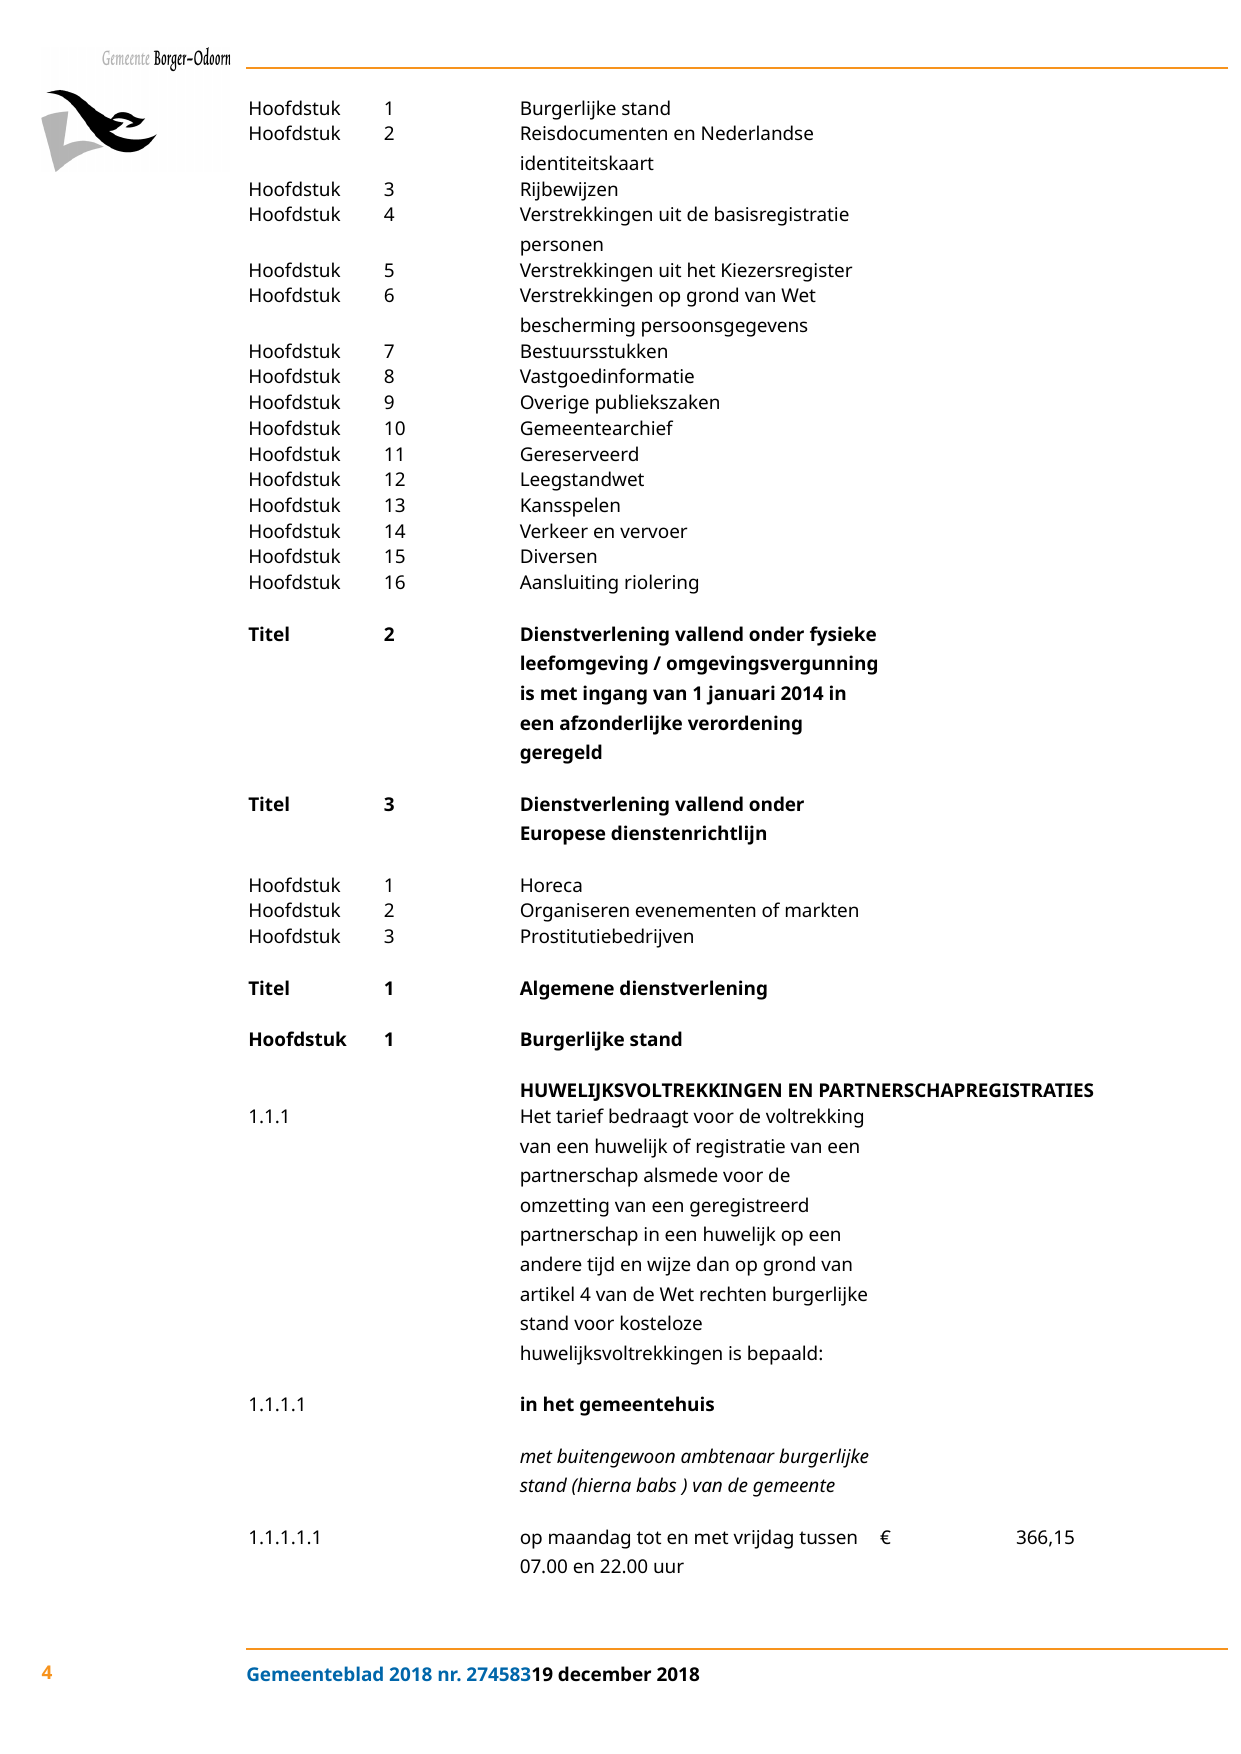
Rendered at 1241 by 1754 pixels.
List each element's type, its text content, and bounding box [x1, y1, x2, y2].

table_cell [880, 765, 1016, 791]
table_cell Burgerlijke stand [520, 95, 880, 121]
table_cell [880, 176, 1016, 202]
table_cell [1016, 621, 1152, 765]
table_cell 1 [384, 1026, 519, 1052]
table_cell Titel [248, 621, 384, 765]
table_cell 10 [384, 415, 519, 441]
table_cell op maandag tot en met vrijdag tussen 07.00 en 22.00 uur [520, 1524, 880, 1579]
table_cell Hoofdstuk [248, 389, 384, 415]
table_cell [1016, 1026, 1152, 1052]
table_cell [880, 283, 1016, 338]
table_cell [384, 1579, 519, 1605]
table_cell Hoofdstuk [248, 467, 384, 492]
table_cell Overige publiekszaken [520, 389, 880, 415]
table_cell 1 [384, 975, 519, 1000]
table_cell [1016, 570, 1152, 595]
table_cell [384, 949, 519, 975]
table_cell [880, 791, 1016, 846]
table_cell [248, 765, 384, 791]
table_cell [1016, 95, 1152, 121]
table_cell [1016, 872, 1152, 897]
table_cell 1.1.1.1.1 [248, 1524, 384, 1579]
table_cell [520, 1498, 880, 1524]
table_cell [880, 1498, 1016, 1524]
table_cell [520, 595, 880, 621]
table_cell [384, 595, 519, 621]
table_cell [1016, 544, 1152, 569]
table_cell Hoofdstuk [248, 441, 384, 467]
table_cell Hoofdstuk [248, 415, 384, 441]
table_cell [520, 949, 880, 975]
table_cell 11 [384, 441, 519, 467]
table_cell Kansspelen [520, 492, 880, 518]
table_cell Organiseren evenementen of markten [520, 898, 880, 923]
table_cell 8 [384, 364, 519, 389]
table_cell 16 [384, 570, 519, 595]
table_cell [520, 1417, 880, 1443]
table_cell [384, 1498, 519, 1524]
table_cell 2 [384, 121, 519, 176]
table_cell 14 [384, 518, 519, 544]
table_cell 13 [384, 492, 519, 518]
table_cell [880, 923, 1016, 949]
table_cell Hoofdstuk [248, 202, 384, 257]
table_cell Verstrekkingen op grond van Wet bescherming persoonsgegevens [520, 283, 880, 338]
table_cell [880, 1052, 1016, 1078]
table_cell Hoofdstuk [248, 257, 384, 283]
table_cell [1016, 975, 1152, 1000]
table_cell [384, 1391, 519, 1417]
table_cell 1.1.1.1 [248, 1391, 384, 1417]
table_cell [880, 338, 1016, 364]
table_cell [1016, 1103, 1152, 1366]
table_cell Dienstverlening vallend onder fysieke leefomgeving / omgevingsvergunning is met ingang van 1 januari 2014 in een afzonderlijke verordening geregeld [520, 621, 880, 765]
table_cell 4 [384, 202, 519, 257]
table_cell [880, 415, 1016, 441]
table_cell [1016, 415, 1152, 441]
table_cell [880, 975, 1016, 1000]
table_cell [880, 441, 1016, 467]
table_cell [1016, 846, 1152, 872]
table_cell Hoofdstuk [248, 544, 384, 569]
table_cell [1016, 492, 1152, 518]
table_cell [1016, 923, 1152, 949]
table_cell Gereserveerd [520, 441, 880, 467]
table_cell Algemene dienstverlening [520, 975, 880, 1000]
table_cell Hoofdstuk [248, 121, 384, 176]
table_cell Hoofdstuk [248, 518, 384, 544]
table_cell [1016, 202, 1152, 257]
table_cell [520, 1366, 880, 1391]
table_cell [1016, 518, 1152, 544]
table_cell [1016, 389, 1152, 415]
table_cell [1016, 121, 1152, 176]
table_cell 1.1.1 [248, 1103, 384, 1366]
table_cell [1016, 283, 1152, 338]
table_cell [248, 1579, 384, 1605]
table_cell Hoofdstuk [248, 95, 384, 121]
table_cell [248, 949, 384, 975]
table_cell [1016, 595, 1152, 621]
table_cell [248, 1000, 384, 1026]
table_cell [1016, 1391, 1152, 1417]
table_cell [384, 1078, 519, 1103]
table_cell [384, 1443, 519, 1498]
table_cell [248, 1498, 384, 1524]
table_cell [880, 467, 1016, 492]
table_cell [520, 1000, 880, 1026]
table_cell Hoofdstuk [248, 1026, 384, 1052]
table_cell [384, 1417, 519, 1443]
table_cell [880, 257, 1016, 283]
table_cell [880, 846, 1016, 872]
table_cell 1 [384, 872, 519, 897]
table_cell Hoofdstuk [248, 176, 384, 202]
table_cell [880, 898, 1016, 923]
table_cell [384, 1524, 519, 1579]
table_cell [1016, 1000, 1152, 1026]
table_cell Reisdocumenten en Nederlandse identiteitskaart [520, 121, 880, 176]
table_cell in het gemeentehuis [520, 1391, 880, 1417]
table_cell [880, 492, 1016, 518]
table_cell 2 [384, 898, 519, 923]
table_cell [1016, 1366, 1152, 1391]
table_cell Verkeer en vervoer [520, 518, 880, 544]
table_cell Hoofdstuk [248, 283, 384, 338]
table_cell Het tarief bedraagt voor de voltrekking van een huwelijk of registratie van een partnerschap alsmede voor de omzetting van een geregistreerd partnerschap in een huwelijk op een andere tijd en wijze dan op grond van artikel 4 van de Wet rechten burgerlijke stand voor kosteloze huwelijksvoltrekkingen is bepaald: [520, 1103, 880, 1366]
table_cell [248, 1078, 384, 1103]
table_cell Vastgoedinformatie [520, 364, 880, 389]
table_cell [880, 1443, 1016, 1498]
table_cell [880, 1391, 1016, 1417]
table_cell [248, 1417, 384, 1443]
table_cell [880, 621, 1016, 765]
table_cell [880, 121, 1016, 176]
table_cell Leegstandwet [520, 467, 880, 492]
table_cell 3 [384, 923, 519, 949]
table_cell [880, 518, 1016, 544]
picture [41, 47, 231, 172]
table_cell [1016, 176, 1152, 202]
table_cell Titel [248, 791, 384, 846]
table_cell [1016, 441, 1152, 467]
table_cell [1016, 1052, 1152, 1078]
table_cell Hoofdstuk [248, 338, 384, 364]
table_cell [1016, 1498, 1152, 1524]
table_cell 5 [384, 257, 519, 283]
table_cell [880, 949, 1016, 975]
table_cell [384, 1103, 519, 1366]
table_cell 7 [384, 338, 519, 364]
table_cell [880, 1579, 1016, 1605]
table_cell [248, 595, 384, 621]
table_cell 1 [384, 95, 519, 121]
table_cell [520, 1579, 880, 1605]
table_cell Verstrekkingen uit het Kiezersregister [520, 257, 880, 283]
table_cell Rijbewijzen [520, 176, 880, 202]
table_cell [1016, 467, 1152, 492]
table_cell 2 [384, 621, 519, 765]
table_cell [880, 389, 1016, 415]
table_cell Hoofdstuk [248, 570, 384, 595]
table_cell Titel [248, 975, 384, 1000]
table_cell Hoofdstuk [248, 898, 384, 923]
table_cell Bestuursstukken [520, 338, 880, 364]
table_cell [248, 1052, 384, 1078]
table_cell [1016, 791, 1152, 846]
table_cell Hoofdstuk [248, 364, 384, 389]
table_cell [880, 595, 1016, 621]
table_cell [880, 1026, 1016, 1052]
table_cell Burgerlijke stand [520, 1026, 880, 1052]
table_cell [880, 1000, 1016, 1026]
table_cell [520, 765, 880, 791]
table_cell [248, 1443, 384, 1498]
table_cell [1016, 1579, 1152, 1605]
table_cell Hoofdstuk [248, 872, 384, 897]
table_cell [1016, 257, 1152, 283]
table_cell met buitengewoon ambtenaar burgerlijke stand (hierna babs ) van de gemeente [520, 1443, 880, 1498]
table_cell [880, 1417, 1016, 1443]
table_cell HUWELIJKSVOLTREKKINGEN EN PARTNERSCHAPREGISTRATIES [520, 1078, 1152, 1103]
table_cell [1016, 1417, 1152, 1443]
table_cell 3 [384, 176, 519, 202]
table_cell [384, 1000, 519, 1026]
table_cell [1016, 949, 1152, 975]
table_cell Diversen [520, 544, 880, 569]
table_cell [880, 544, 1016, 569]
table_cell Aansluiting riolering [520, 570, 880, 595]
table_cell 366,15 [1016, 1524, 1152, 1579]
table_cell [880, 202, 1016, 257]
table_cell Hoofdstuk [248, 492, 384, 518]
table_cell [880, 95, 1016, 121]
table_cell [520, 846, 880, 872]
table_cell [384, 765, 519, 791]
table_cell Hoofdstuk [248, 923, 384, 949]
table_cell [880, 570, 1016, 595]
table_cell [248, 1366, 384, 1391]
table_cell [1016, 364, 1152, 389]
table_cell [384, 846, 519, 872]
table_cell [1016, 338, 1152, 364]
table_cell 3 [384, 791, 519, 846]
table_cell Dienstverlening vallend onder Europese dienstenrichtlijn [520, 791, 880, 846]
table_cell [880, 872, 1016, 897]
table_cell € [880, 1524, 1016, 1579]
table_cell 12 [384, 467, 519, 492]
table_cell [1016, 765, 1152, 791]
table_cell [880, 1366, 1016, 1391]
table_cell 9 [384, 389, 519, 415]
table_cell [248, 846, 384, 872]
table_cell Prostitutiebedrijven [520, 923, 880, 949]
table_cell Horeca [520, 872, 880, 897]
table_cell [1016, 898, 1152, 923]
table_cell [384, 1052, 519, 1078]
table_cell Verstrekkingen uit de basisregistratie personen [520, 202, 880, 257]
table_cell [880, 1103, 1016, 1366]
table_cell [880, 364, 1016, 389]
table_cell [1016, 1443, 1152, 1498]
table_cell Gemeentearchief [520, 415, 880, 441]
table_cell [520, 1052, 880, 1078]
table_cell 15 [384, 544, 519, 569]
table_cell 6 [384, 283, 519, 338]
table_cell [384, 1366, 519, 1391]
